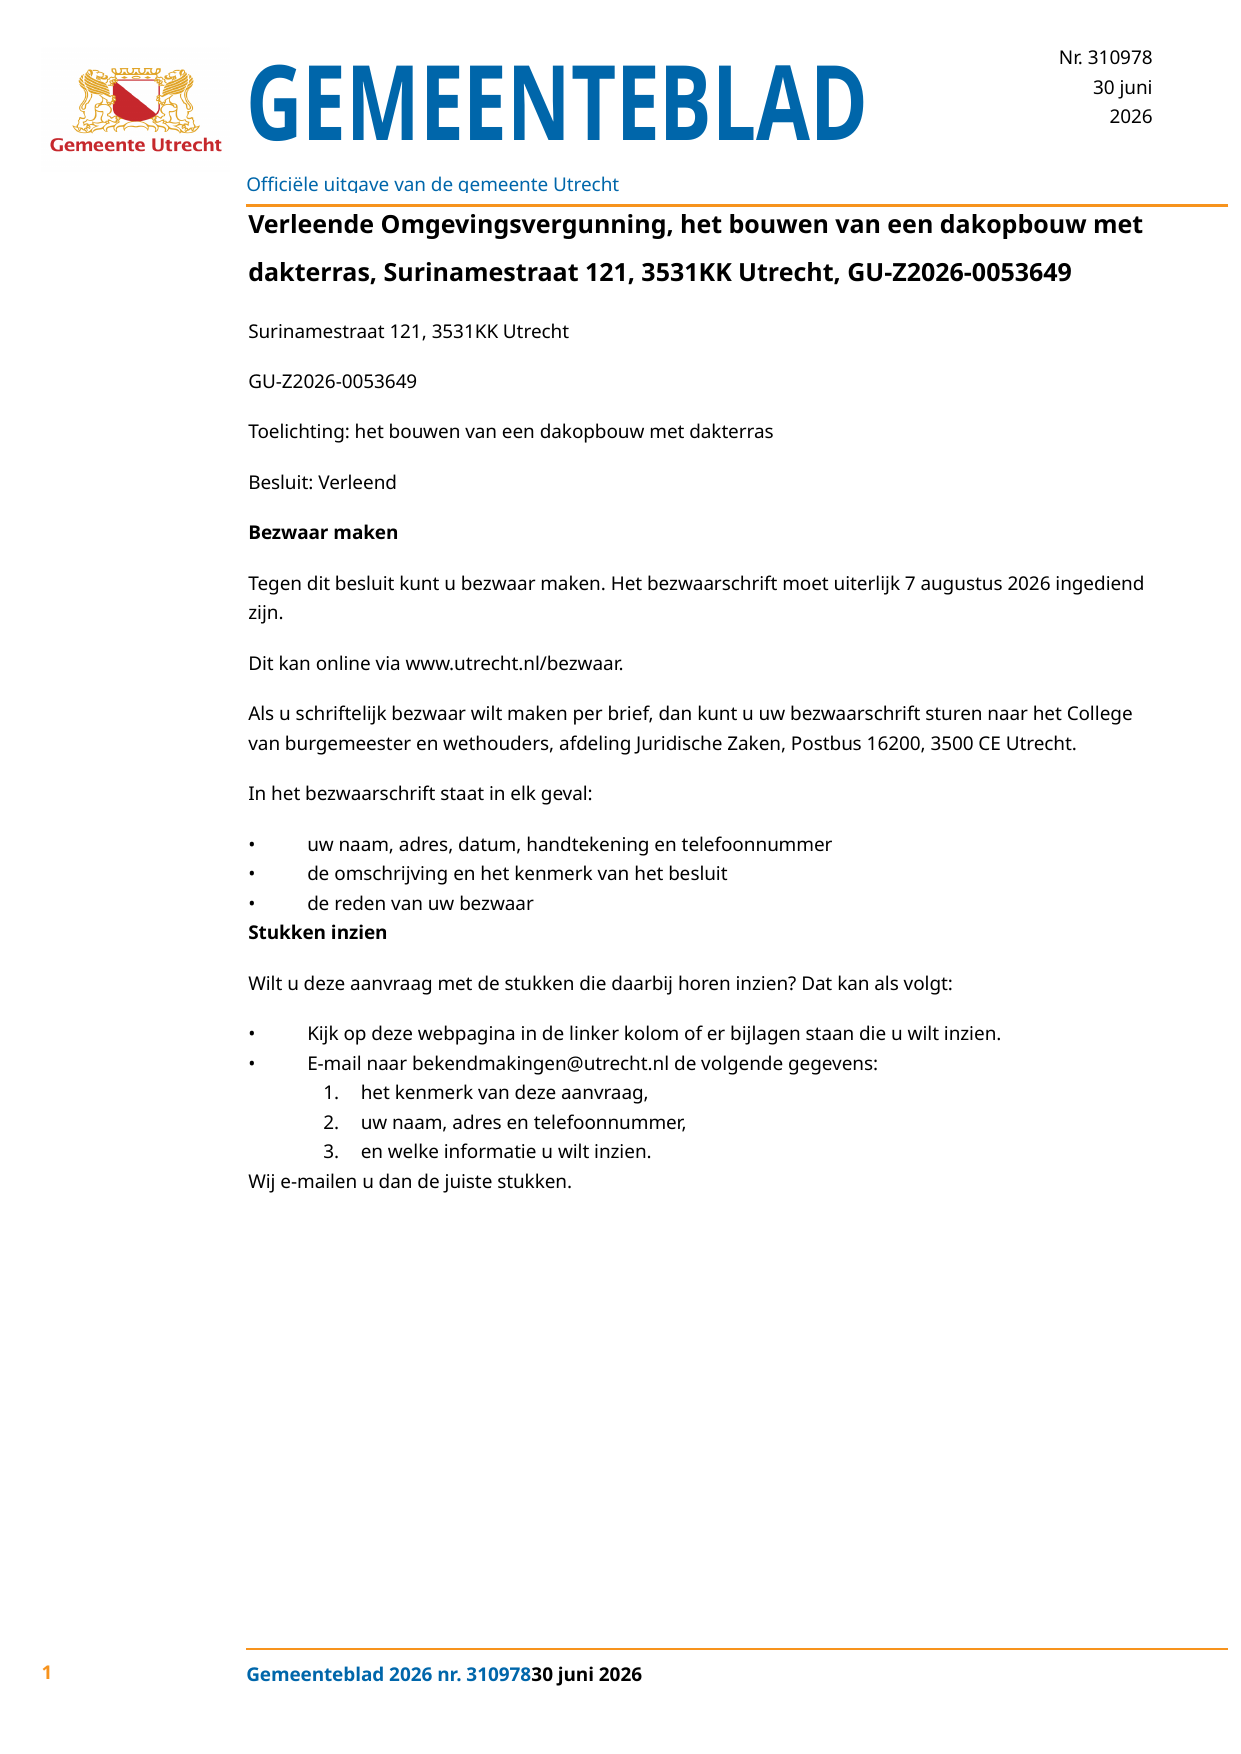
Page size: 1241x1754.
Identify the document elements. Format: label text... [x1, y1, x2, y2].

text Besluit: Verleend [248, 469, 1152, 495]
text Wij e-mailen u dan de juiste stukken. [248, 1168, 1152, 1194]
list uw naam, adres en telefoonnummer, [323, 1109, 1152, 1135]
list de reden van uw bezwaar [248, 890, 1152, 916]
text Bezwaar maken [248, 519, 1152, 545]
list Kijk op deze webpagina in de linker kolom of er bijlagen staan die u wilt inzien. [248, 1020, 1152, 1046]
text Toelichting: het bouwen van een dakopbouw met dakterras [248, 419, 1152, 444]
list de omschrijving en het kenmerk van het besluit [248, 860, 1152, 886]
text Stukken inzien [248, 919, 1152, 945]
text GU-Z2026-0053649 [248, 368, 1152, 394]
text Wilt u deze aanvraag met de stukken die daarbij horen inzien? Dat kan als volgt: [248, 970, 1152, 996]
list en welke informatie u wilt inzien. [323, 1139, 1152, 1164]
text Als u schriftelijk bezwaar wilt maken per brief, dan kunt u uw bezwaarschrift sturen naar het College van burgemeester en wethouders, afdeling Juridische Zaken, Postbus 16200, 3500 CE Utrecht. [248, 700, 1152, 756]
text Verleende Omgevingsvergunning, het bouwen van een dakopbouw met dakterras, Surinamestraat 121, 3531KK Utrecht, GU-Z2026-0053649 [248, 207, 1152, 288]
list E-mail naar bekendmakingen@utrecht.nl de volgende gegevens: [248, 1050, 1152, 1076]
text Tegen dit besluit kunt u bezwaar maken. Het bezwaarschrift moet uiterlijk 7 augustus 2026 ingediend zijn. [248, 570, 1152, 625]
picture [41, 47, 231, 172]
list het kenmerk van deze aanvraag, [323, 1079, 1152, 1105]
text In het bezwaarschrift staat in elk geval: [248, 780, 1152, 806]
text Surinamestraat 121, 3531KK Utrecht [248, 318, 1152, 344]
list uw naam, adres, datum, handtekening en telefoonnummer [248, 831, 1152, 857]
text Dit kan online via www.utrecht.nl/bezwaar. [248, 650, 1152, 676]
